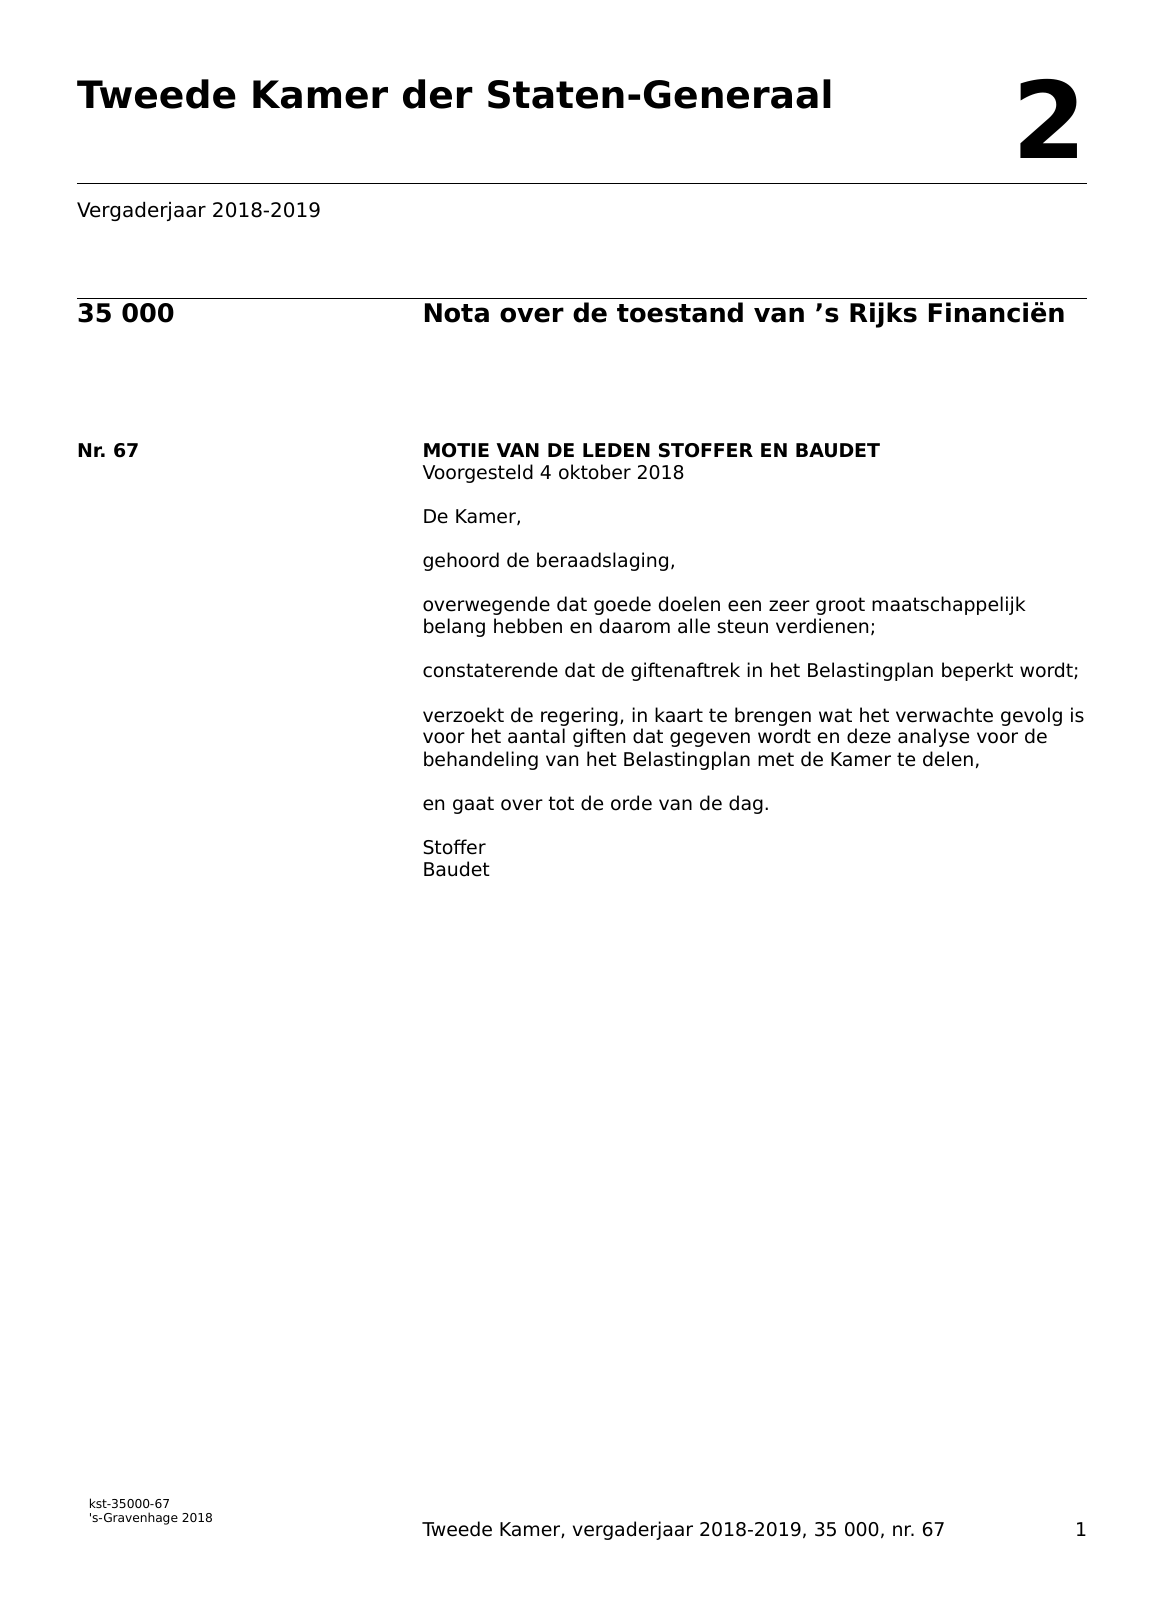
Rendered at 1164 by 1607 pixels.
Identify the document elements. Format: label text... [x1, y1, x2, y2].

text overwegende dat goede doelen een zeer groot maatschappelijk belang hebben en daarom alle steun verdienen; [422, 594, 1087, 638]
table_header Tweede Kamer der Staten-Generaal [77, 59, 886, 183]
text verzoekt de regering, in kaart te brengen wat het verwachte gevolg is voor het aantal giften dat gegeven wordt en deze analyse voor de behandeling van het Belastingplan met de Kamer te delen, [422, 704, 1087, 770]
table_header 2 [886, 59, 1087, 183]
text 's-Gravenhage 2018 [88, 1511, 323, 1525]
subtitle Nr. 67 MOTIE VAN DE LEDEN STOFFER EN BAUDET [77, 440, 1087, 462]
text Voorgesteld 4 oktober 2018 [422, 462, 1087, 484]
subtitle 35 000 Nota over de toestand van ’s Rijks Financiën [77, 299, 1087, 329]
text Baudet [422, 859, 1087, 881]
table_cell Vergaderjaar 2018-2019 [77, 184, 1087, 298]
text en gaat over tot de orde van de dag. [422, 793, 1087, 814]
text De Kamer, [422, 506, 1087, 528]
text gehoord de beraadslaging, [422, 550, 1087, 572]
text kst-35000-67 [88, 1497, 323, 1511]
text Stoffer [422, 837, 1087, 859]
text constaterende dat de giftenaftrek in het Belastingplan beperkt wordt; [422, 660, 1087, 682]
